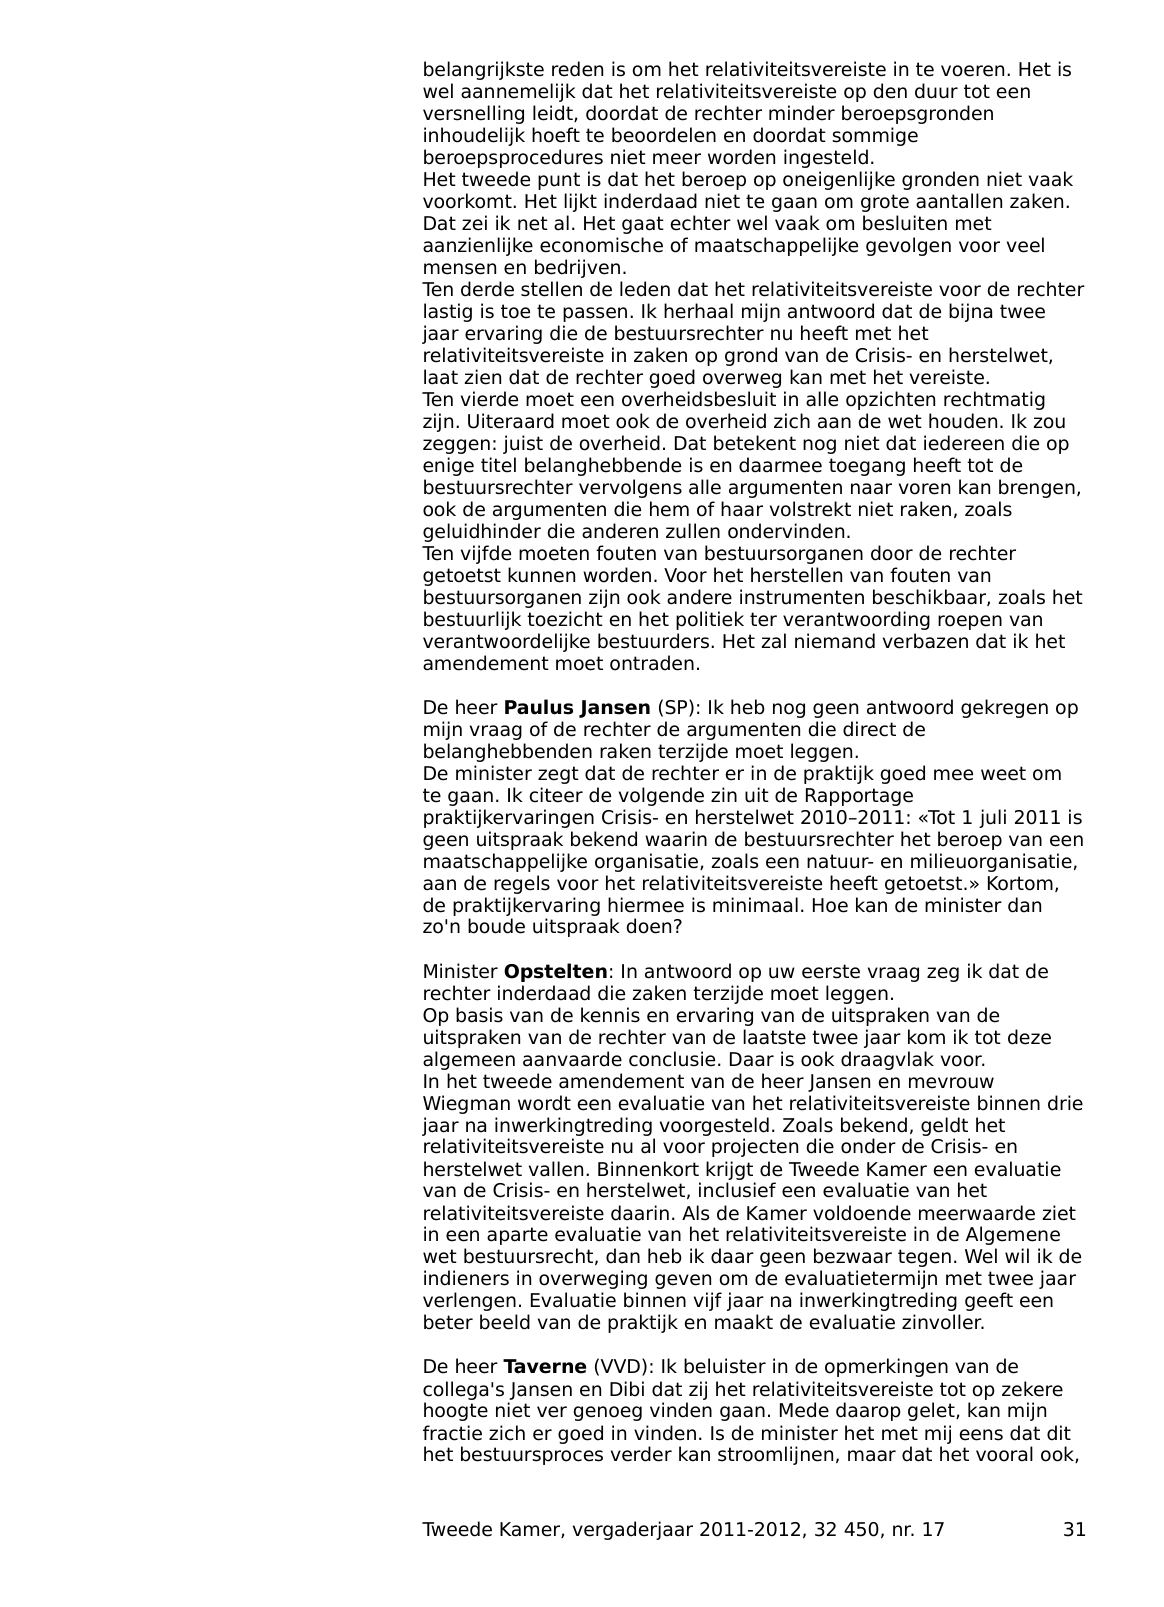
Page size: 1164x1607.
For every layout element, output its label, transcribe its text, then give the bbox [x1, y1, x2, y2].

text Ten vierde moet een overheidsbesluit in alle opzichten rechtmatig zijn. Uiteraard moet ook de overheid zich aan de wet houden. Ik zou zeggen: juist de overheid. Dat betekent nog niet dat iedereen die op enige titel belanghebbende is en daarmee toegang heeft tot de bestuursrechter vervolgens alle argumenten naar voren kan brengen, ook de argumenten die hem of haar volstrekt niet raken, zoals geluidhinder die anderen zullen ondervinden. [422, 389, 1087, 543]
text De heer Paulus Jansen (SP): Ik heb nog geen antwoord gekregen op mijn vraag of de rechter de argumenten die direct de belanghebbenden raken terzijde moet leggen. [422, 697, 1087, 763]
text In het tweede amendement van de heer Jansen en mevrouw Wiegman wordt een evaluatie van het relativiteitsvereiste binnen drie jaar na inwerkingtreding voorgesteld. Zoals bekend, geldt het relativiteitsvereiste nu al voor projecten die onder de Crisis- en herstelwet vallen. Binnenkort krijgt de Tweede Kamer een evaluatie van de Crisis- en herstelwet, inclusief een evaluatie van het relativiteitsvereiste daarin. Als de Kamer voldoende meerwaarde ziet in een aparte evaluatie van het relativiteitsvereiste in de Algemene wet bestuursrecht, dan heb ik daar geen bezwaar tegen. Wel wil ik de indieners in overweging geven om de evaluatietermijn met twee jaar verlengen. Evaluatie binnen vijf jaar na inwerkingtreding geeft een beter beeld van de praktijk en maakt de evaluatie zinvoller. [422, 1071, 1087, 1334]
text Minister Opstelten: In antwoord op uw eerste vraag zeg ik dat de rechter inderdaad die zaken terzijde moet leggen. [422, 961, 1087, 1004]
text De heer Taverne (VVD): Ik beluister in de opmerkingen van de collega's Jansen en Dibi dat zij het relativiteitsvereiste tot op zekere hoogte niet ver genoeg vinden gaan. Mede daarop gelet, kan mijn fractie zich er goed in vinden. Is de minister het met mij eens dat dit het bestuursproces verder kan stroomlijnen, maar dat het vooral ook, [422, 1356, 1087, 1466]
text Het tweede punt is dat het beroep op oneigenlijke gronden niet vaak voorkomt. Het lijkt inderdaad niet te gaan om grote aantallen zaken. Dat zei ik net al. Het gaat echter wel vaak om besluiten met aanzienlijke economische of maatschappelijke gevolgen voor veel mensen en bedrijven. [422, 169, 1087, 279]
text Ten derde stellen de leden dat het relativiteitsvereiste voor de rechter lastig is toe te passen. Ik herhaal mijn antwoord dat de bijna twee jaar ervaring die de bestuursrechter nu heeft met het relativiteitsvereiste in zaken op grond van de Crisis- en herstelwet, laat zien dat de rechter goed overweg kan met het vereiste. [422, 279, 1087, 389]
text Op basis van de kennis en ervaring van de uitspraken van de uitspraken van de rechter van de laatste twee jaar kom ik tot deze algemeen aanvaarde conclusie. Daar is ook draagvlak voor. [422, 1004, 1087, 1071]
text Ten vijfde moeten fouten van bestuursorganen door de rechter getoetst kunnen worden. Voor het herstellen van fouten van bestuursorganen zijn ook andere instrumenten beschikbaar, zoals het bestuurlijk toezicht en het politiek ter verantwoording roepen van verantwoordelijke bestuurders. Het zal niemand verbazen dat ik het amendement moet ontraden. [422, 543, 1087, 674]
text belangrijkste reden is om het relativiteitsvereiste in te voeren. Het is wel aannemelijk dat het relativiteitsvereiste op den duur tot een versnelling leidt, doordat de rechter minder beroepsgronden inhoudelijk hoeft te beoordelen en doordat sommige beroepsprocedures niet meer worden ingesteld. [422, 59, 1087, 169]
text De minister zegt dat de rechter er in de praktijk goed mee weet om te gaan. Ik citeer de volgende zin uit de Rapportage praktijkervaringen Crisis- en herstelwet 2010–2011: «Tot 1 juli 2011 is geen uitspraak bekend waarin de bestuursrechter het beroep van een maatschappelijke organisatie, zoals een natuur- en milieuorganisatie, aan de regels voor het relativiteitsvereiste heeft getoetst.» Kortom, de praktijkervaring hiermee is minimaal. Hoe kan de minister dan zo'n boude uitspraak doen? [422, 763, 1087, 938]
